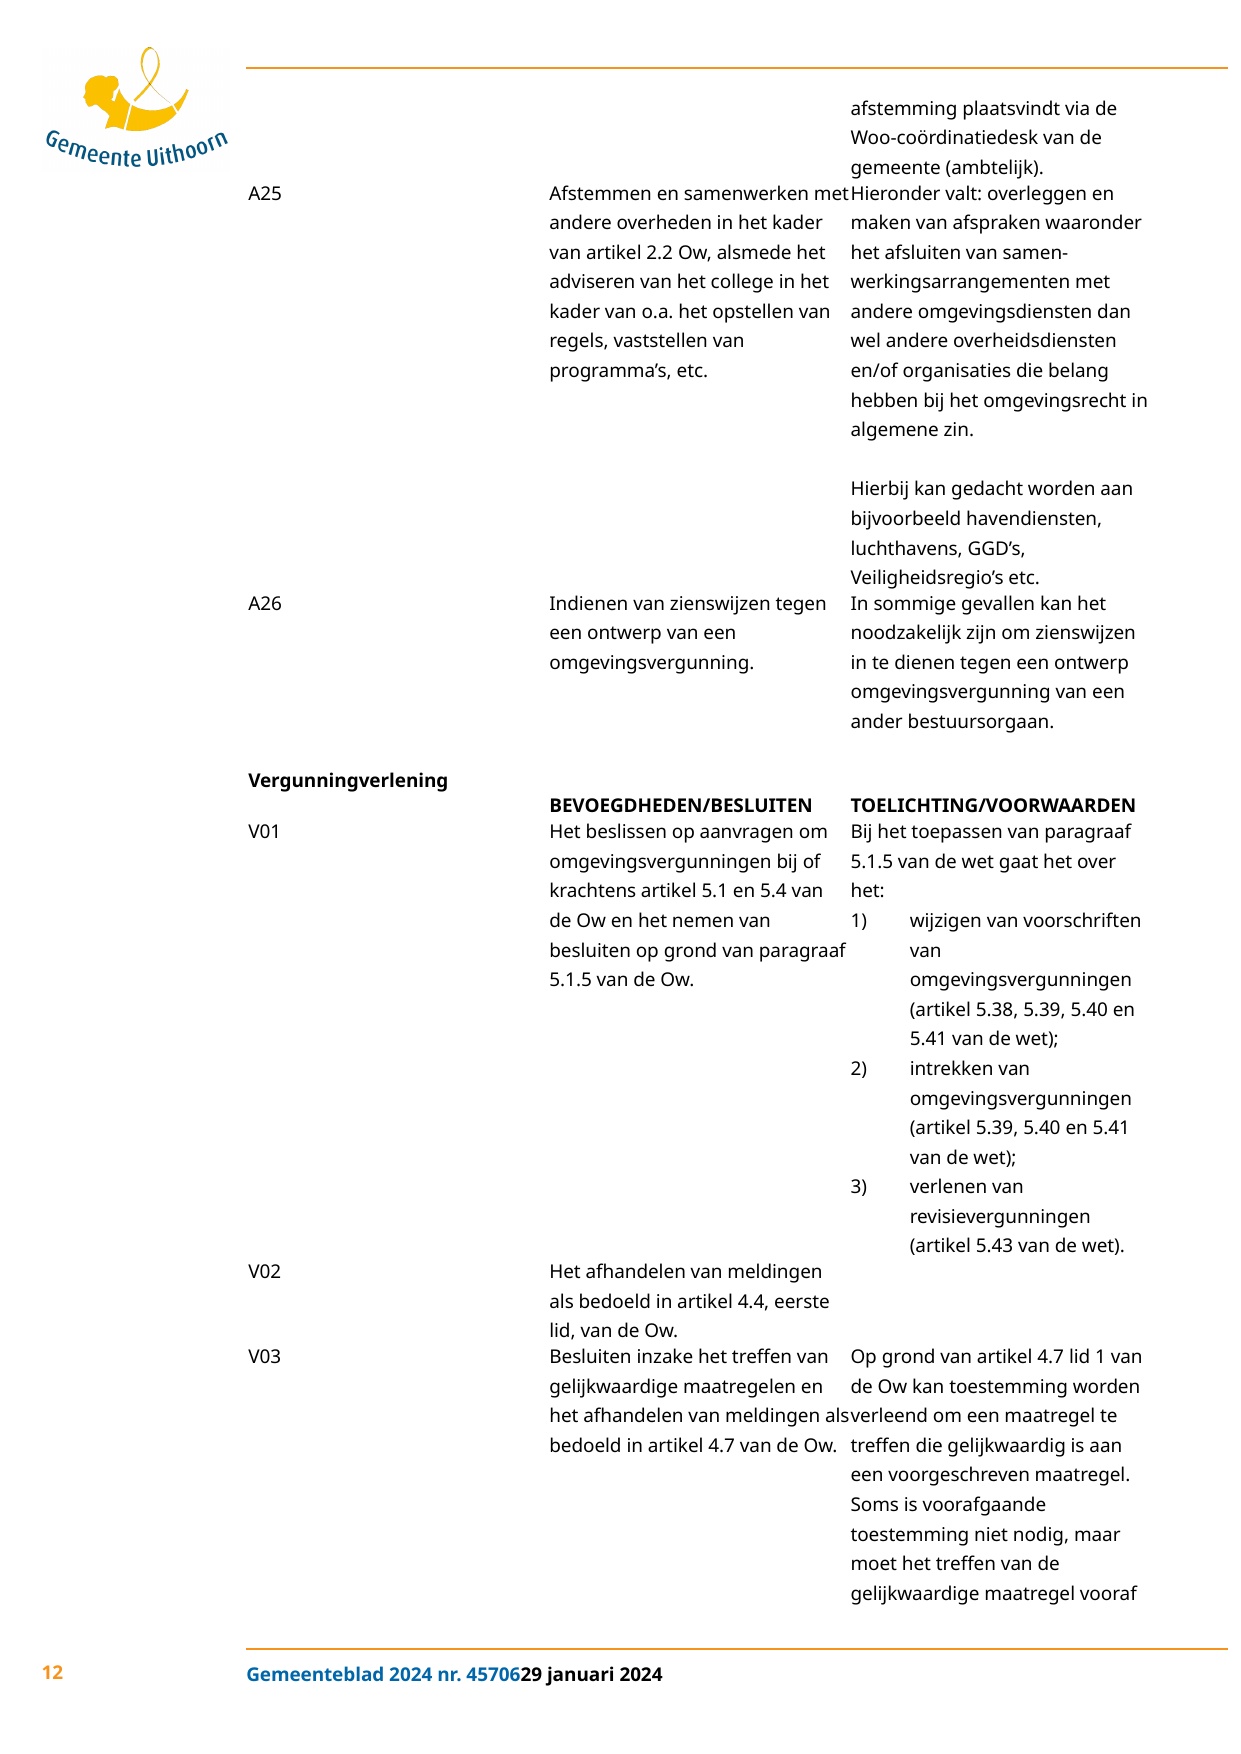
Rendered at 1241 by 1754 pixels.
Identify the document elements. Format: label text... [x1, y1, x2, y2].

table_cell [850, 1258, 1152, 1343]
table_cell Besluiten inzake het treffen van gelijkwaardige maatregelen en het afhandelen van meldingen als bedoeld in artikel 4.7 van de Ow. [549, 1343, 850, 1606]
table_cell [549, 95, 850, 180]
table_cell Hieronder valt: overleggen en maken van afspraken waaronder het afsluiten van samen- werkingsarrangementen met andere omgevingsdiensten dan wel andere overheidsdiensten en/of organisaties die belang hebben bij het omgevingsrecht in algemene zin. Hierbij kan gedacht worden aan bijvoorbeeld havendiensten, luchthavens, GGD’s, Veiligheidsregio’s etc. [850, 180, 1152, 590]
table_cell Op grond van artikel 4.7 lid 1 van de Ow kan toestemming worden verleend om een maatregel te treffen die gelijkwaardig is aan een voorgeschreven maatregel. Soms is voorafgaande toestemming niet nodig, maar moet het treffen van de gelijkwaardige maatregel vooraf [850, 1343, 1152, 1606]
picture [41, 47, 231, 172]
table_cell In sommige gevallen kan het noodzakelijk zijn om zienswijzen in te dienen tegen een ontwerp omgevingsvergunning van een ander bestuursorgaan. [850, 590, 1152, 734]
table_cell afstemming plaatsvindt via de Woo-coördinatiedesk van de gemeente (ambtelijk). [850, 95, 1152, 180]
table_cell V01 [248, 819, 549, 1258]
table_header Vergunningverlening [248, 767, 1152, 793]
table_cell A26 [248, 590, 549, 734]
table_cell TOELICHTING/VOORWAARDEN [850, 793, 1152, 818]
table_cell [248, 95, 549, 180]
table_cell BEVOEGDHEDEN/BESLUITEN [549, 793, 850, 818]
table_cell A25 [248, 180, 549, 590]
table_cell V02 [248, 1258, 549, 1343]
table_cell Het afhandelen van meldingen als bedoeld in artikel 4.4, eerste lid, van de Ow. [549, 1258, 850, 1343]
table_cell [248, 793, 549, 818]
table_cell Het beslissen op aanvragen om omgevingsvergunningen bij of krachtens artikel 5.1 en 5.4 van de Ow en het nemen van besluiten op grond van paragraaf 5.1.5 van de Ow. [549, 819, 850, 1258]
table_cell Afstemmen en samenwerken met andere overheden in het kader van artikel 2.2 Ow, alsmede het adviseren van het college in het kader van o.a. het opstellen van regels, vaststellen van programma’s, etc. [549, 180, 850, 590]
table_cell Indienen van zienswijzen tegen een ontwerp van een omgevingsvergunning. [549, 590, 850, 734]
table_cell Bij het toepassen van paragraaf 5.1.5 van de wet gaat het over het: wijzigen van voorschriften van omgevingsvergunningen (artikel 5.38, 5.39, 5.40 en 5.41 van de wet); intrekken van omgevingsvergunningen (artikel 5.39, 5.40 en 5.41 van de wet); verlenen van revisievergunningen (artikel 5.43 van de wet). [850, 819, 1152, 1258]
table_cell V03 [248, 1343, 549, 1606]
